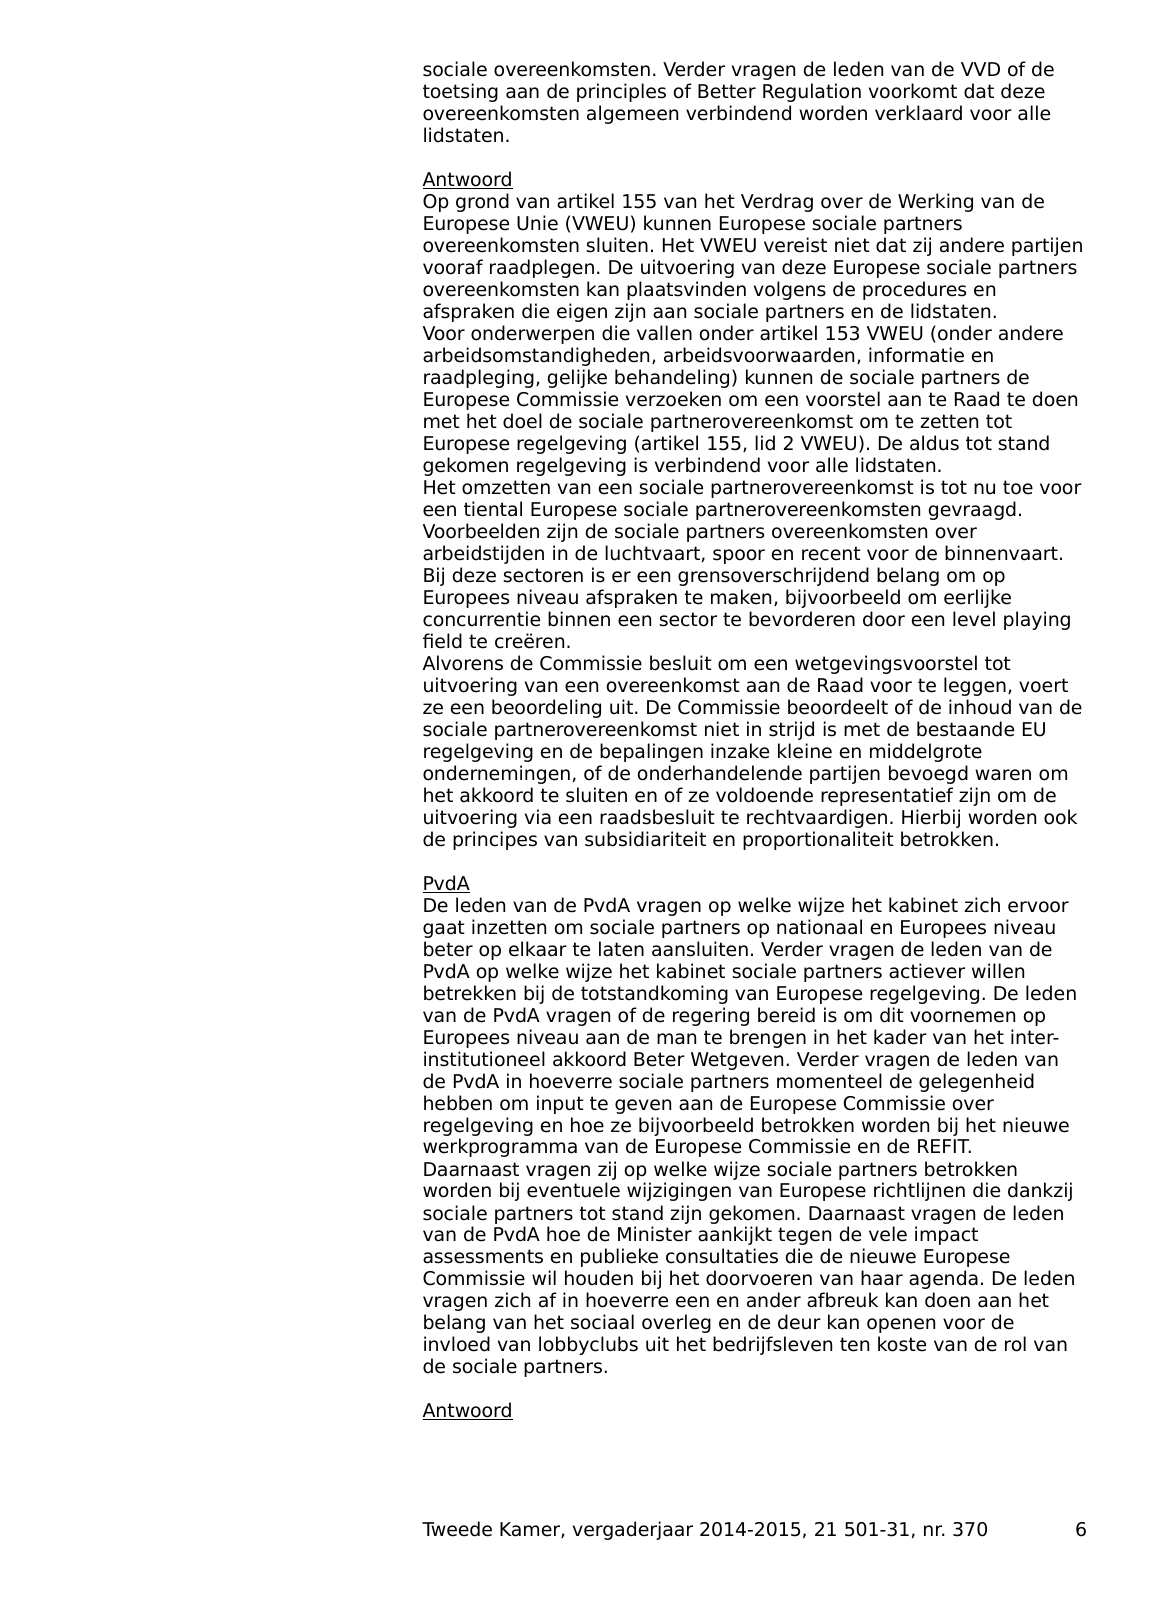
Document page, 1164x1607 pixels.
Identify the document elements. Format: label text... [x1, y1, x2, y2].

text De leden van de PvdA vragen op welke wijze het kabinet zich ervoor gaat inzetten om sociale partners op nationaal en Europees niveau beter op elkaar te laten aansluiten. Verder vragen de leden van de PvdA op welke wijze het kabinet sociale partners actiever willen betrekken bij de totstandkoming van Europese regelgeving. De leden van de PvdA vragen of de regering bereid is om dit voornemen op Europees niveau aan de man te brengen in het kader van het inter-institutioneel akkoord Beter Wetgeven. Verder vragen de leden van de PvdA in hoeverre sociale partners momenteel de gelegenheid hebben om input te geven aan de Europese Commissie over regelgeving en hoe ze bijvoorbeeld betrokken worden bij het nieuwe werkprogramma van de Europese Commissie en de REFIT. [422, 895, 1087, 1158]
text Daarnaast vragen zij op welke wijze sociale partners betrokken worden bij eventuele wijzigingen van Europese richtlijnen die dankzij sociale partners tot stand zijn gekomen. Daarnaast vragen de leden van de PvdA hoe de Minister aankijkt tegen de vele impact assessments en publieke consultaties die de nieuwe Europese Commissie wil houden bij het doorvoeren van haar agenda. De leden vragen zich af in hoeverre een en ander afbreuk kan doen aan het belang van het sociaal overleg en de deur kan openen voor de invloed van lobbyclubs uit het bedrijfsleven ten koste van de rol van de sociale partners. [422, 1158, 1087, 1378]
text Antwoord [422, 169, 1087, 191]
text Antwoord [422, 1400, 1087, 1422]
text PvdA [422, 873, 1087, 895]
text Het omzetten van een sociale partnerovereenkomst is tot nu toe voor een tiental Europese sociale partnerovereenkomsten gevraagd. Voorbeelden zijn de sociale partners overeenkomsten over arbeidstijden in de luchtvaart, spoor en recent voor de binnenvaart. Bij deze sectoren is er een grensoverschrijdend belang om op Europees niveau afspraken te maken, bijvoorbeeld om eerlijke concurrentie binnen een sector te bevorderen door een level playing field te creëren. [422, 477, 1087, 653]
text sociale overeenkomsten. Verder vragen de leden van de VVD of de toetsing aan de principles of Better Regulation voorkomt dat deze overeenkomsten algemeen verbindend worden verklaard voor alle lidstaten. [422, 59, 1087, 147]
text Voor onderwerpen die vallen onder artikel 153 VWEU (onder andere arbeidsomstandigheden, arbeidsvoorwaarden, informatie en raadpleging, gelijke behandeling) kunnen de sociale partners de Europese Commissie verzoeken om een voorstel aan te Raad te doen met het doel de sociale partnerovereenkomst om te zetten tot Europese regelgeving (artikel 155, lid 2 VWEU). De aldus tot stand gekomen regelgeving is verbindend voor alle lidstaten. [422, 323, 1087, 477]
text Alvorens de Commissie besluit om een wetgevingsvoorstel tot uitvoering van een overeenkomst aan de Raad voor te leggen, voert ze een beoordeling uit. De Commissie beoordeelt of de inhoud van de sociale partnerovereenkomst niet in strijd is met de bestaande EU regelgeving en de bepalingen inzake kleine en middelgrote ondernemingen, of de onderhandelende partijen bevoegd waren om het akkoord te sluiten en of ze voldoende representatief zijn om de uitvoering via een raadsbesluit te rechtvaardigen. Hierbij worden ook de principes van subsidiariteit en proportionaliteit betrokken. [422, 653, 1087, 851]
text Op grond van artikel 155 van het Verdrag over de Werking van de Europese Unie (VWEU) kunnen Europese sociale partners overeenkomsten sluiten. Het VWEU vereist niet dat zij andere partijen vooraf raadplegen. De uitvoering van deze Europese sociale partners overeenkomsten kan plaatsvinden volgens de procedures en afspraken die eigen zijn aan sociale partners en de lidstaten. [422, 191, 1087, 323]
